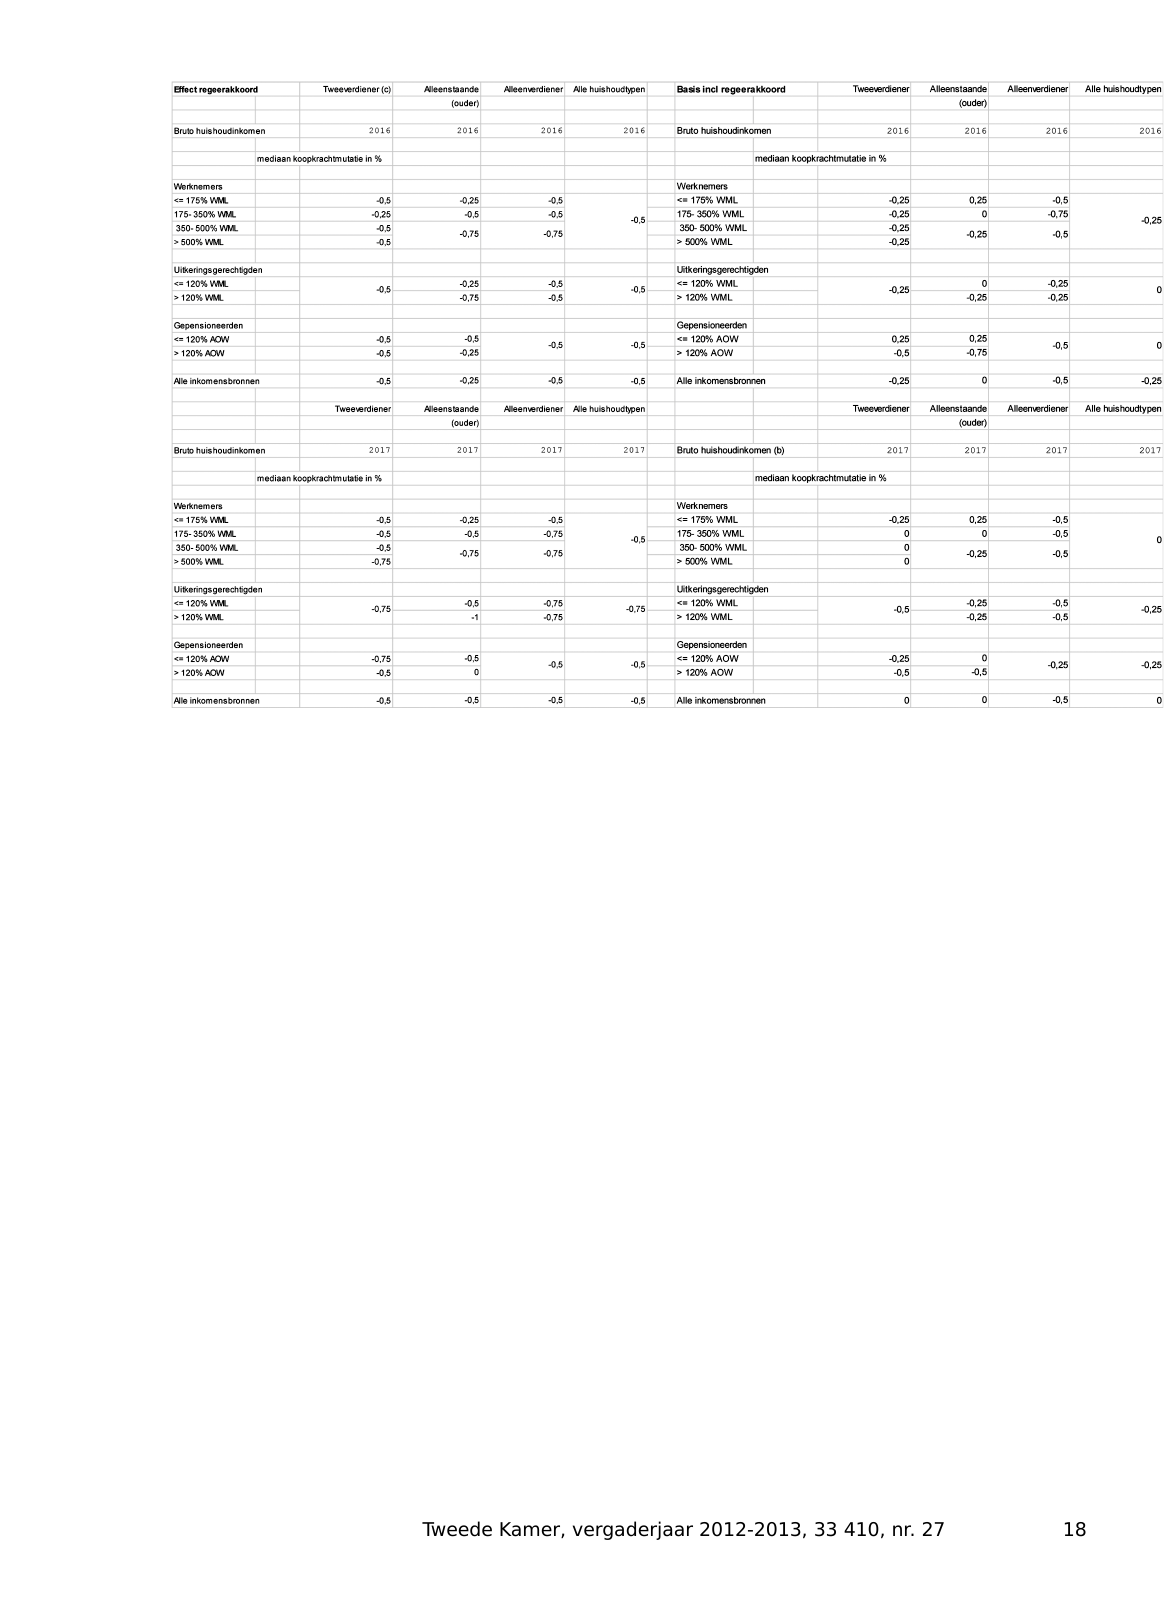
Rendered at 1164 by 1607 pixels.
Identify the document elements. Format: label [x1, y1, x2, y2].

picture [171, 81, 1164, 708]
